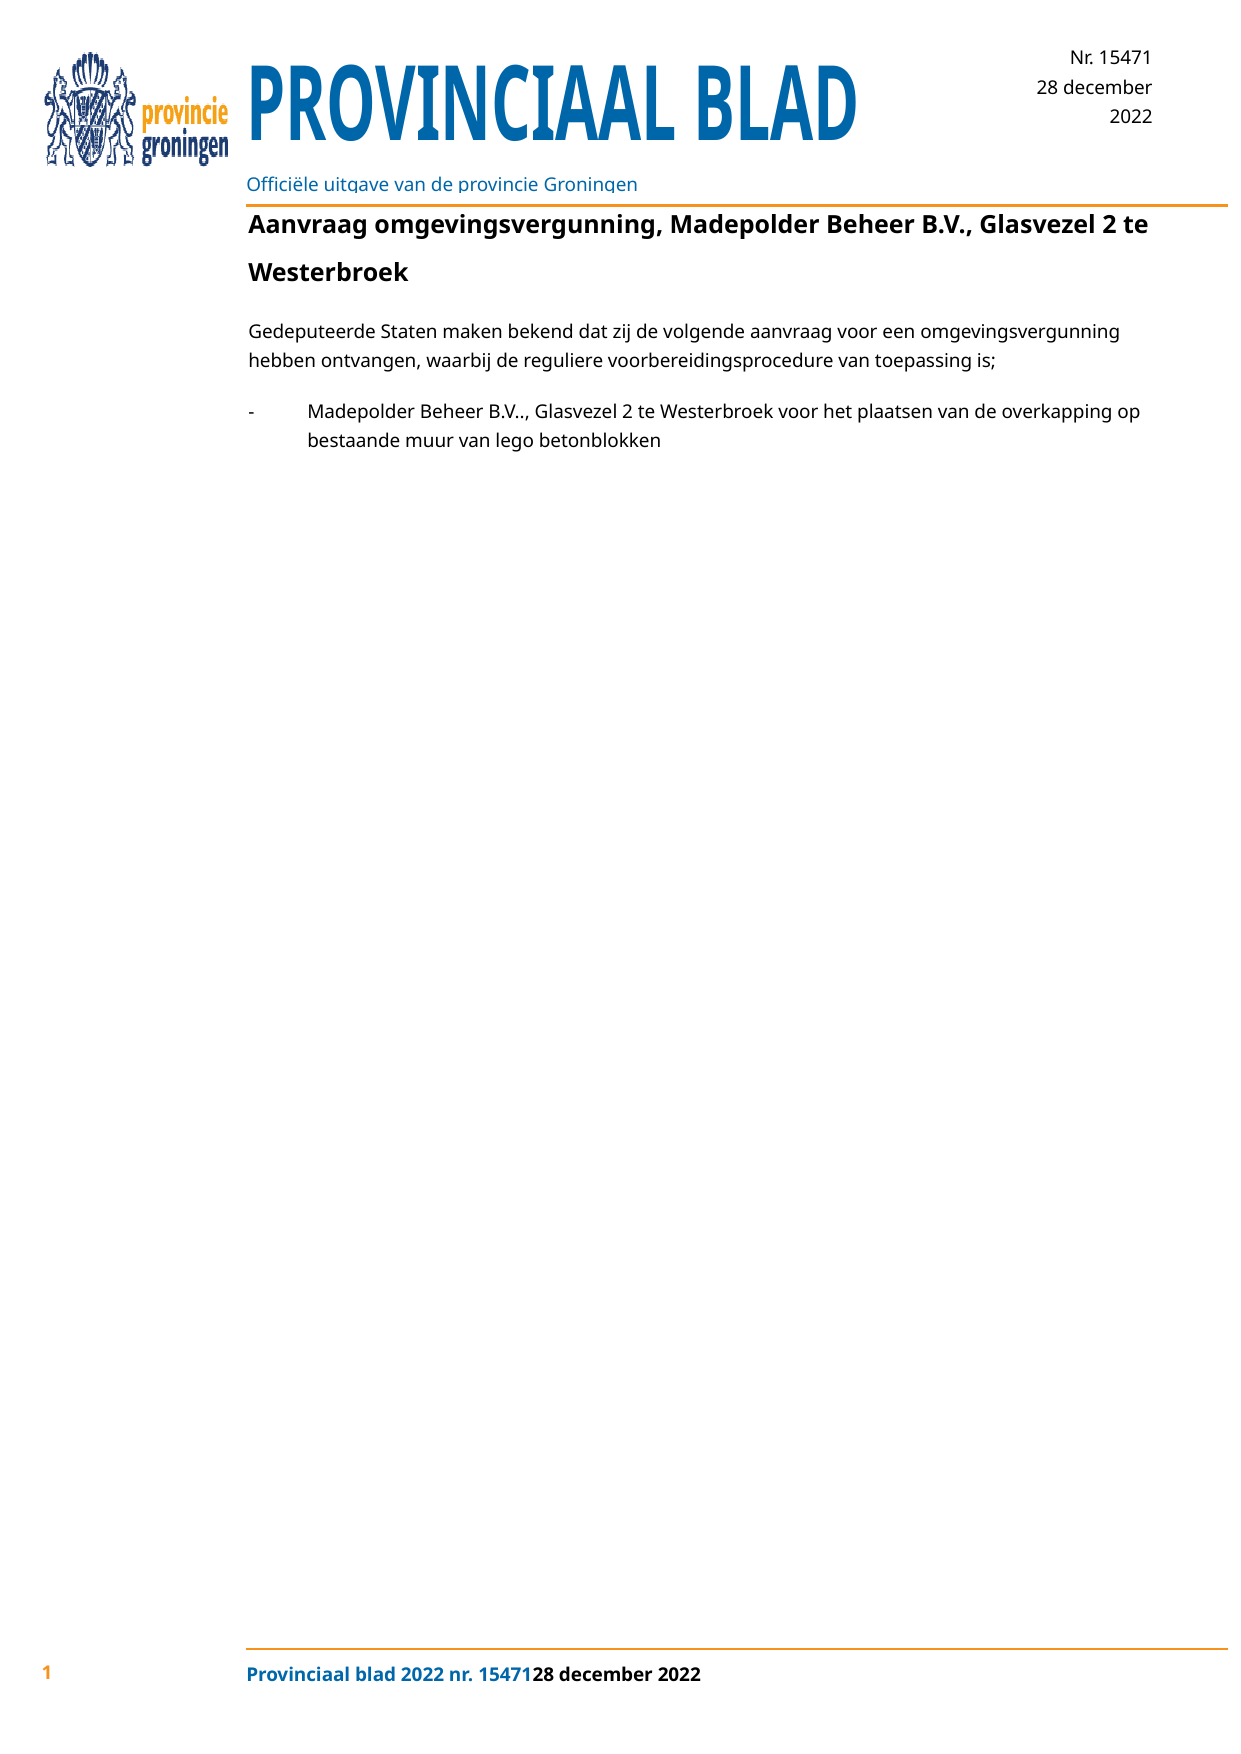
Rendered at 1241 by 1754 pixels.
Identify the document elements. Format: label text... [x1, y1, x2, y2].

picture [41, 47, 231, 172]
text Gedeputeerde Staten maken bekend dat zij de volgende aanvraag voor een omgevingsvergunning hebben ontvangen, waarbij de reguliere voorbereidingsprocedure van toepassing is; [248, 318, 1152, 373]
text Aanvraag omgevingsvergunning, Madepolder Beheer B.V., Glasvezel 2 te Westerbroek [248, 207, 1152, 288]
list Madepolder Beheer B.V.., Glasvezel 2 te Westerbroek voor het plaatsen van de overkapping op bestaande muur van lego betonblokken [248, 398, 1152, 453]
